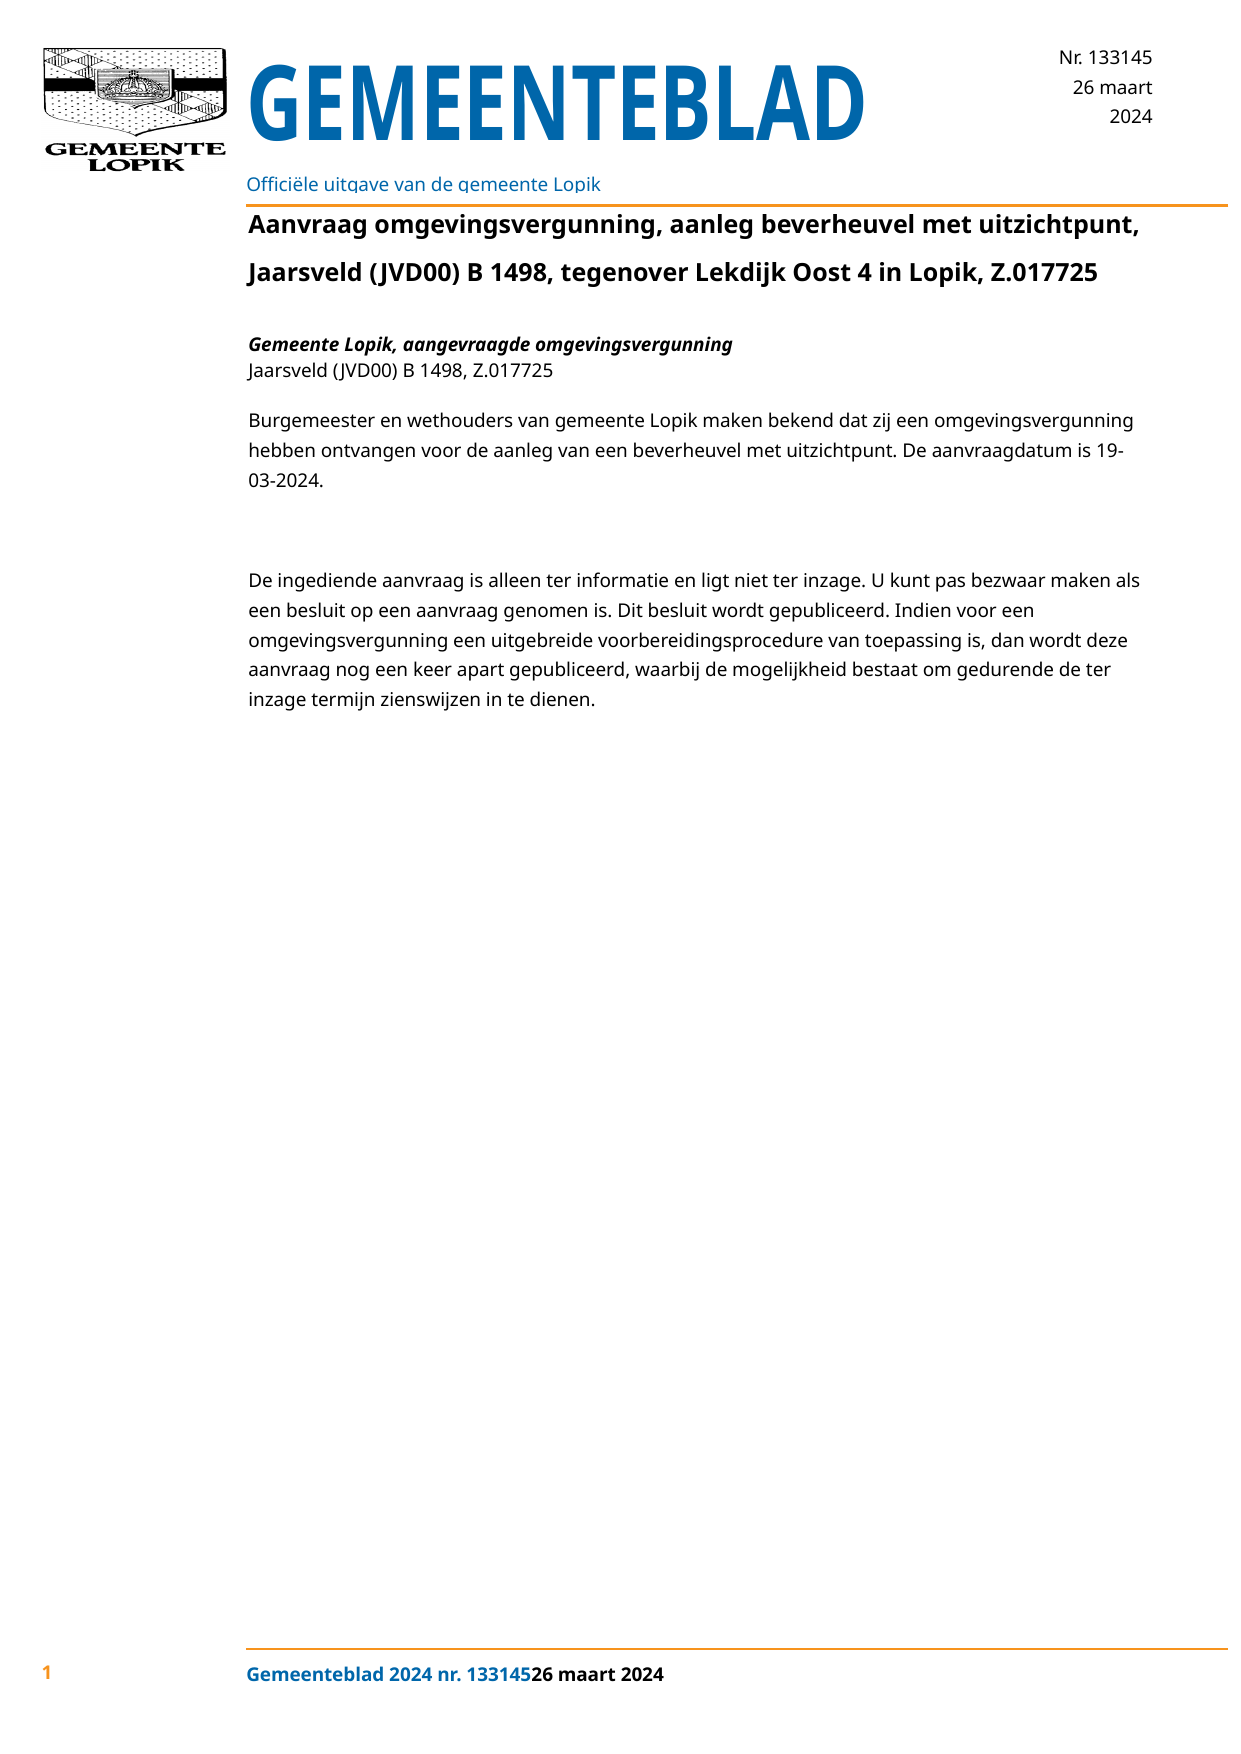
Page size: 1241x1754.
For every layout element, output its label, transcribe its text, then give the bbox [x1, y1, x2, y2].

picture [41, 47, 231, 172]
text Aanvraag omgevingsvergunning, aanleg beverheuvel met uitzichtpunt, Jaarsveld (JVD00) B 1498, tegenover Lekdijk Oost 4 in Lopik, Z.017725 [248, 207, 1152, 288]
text Gemeente Lopik, aangevraagde omgevingsvergunning [248, 331, 1152, 357]
text De ingediende aanvraag is alleen ter informatie en ligt niet ter inzage. U kunt pas bezwaar maken als een besluit op een aanvraag genomen is. Dit besluit wordt gepubliceerd. Indien voor een omgevingsvergunning een uitgebreide voorbereidingsprocedure van toepassing is, dan wordt deze aanvraag nog een keer apart gepubliceerd, waarbij de mogelijkheid bestaat om gedurende de ter inzage termijn zienswijzen in te dienen. [248, 568, 1152, 712]
text Burgemeester en wethouders van gemeente Lopik maken bekend dat zij een omgevingsvergunning hebben ontvangen voor de aanleg van een beverheuvel met uitzichtpunt. De aanvraagdatum is 19-03-2024. [248, 408, 1152, 492]
text Jaarsveld (JVD00) B 1498, Z.017725 [248, 357, 1152, 383]
